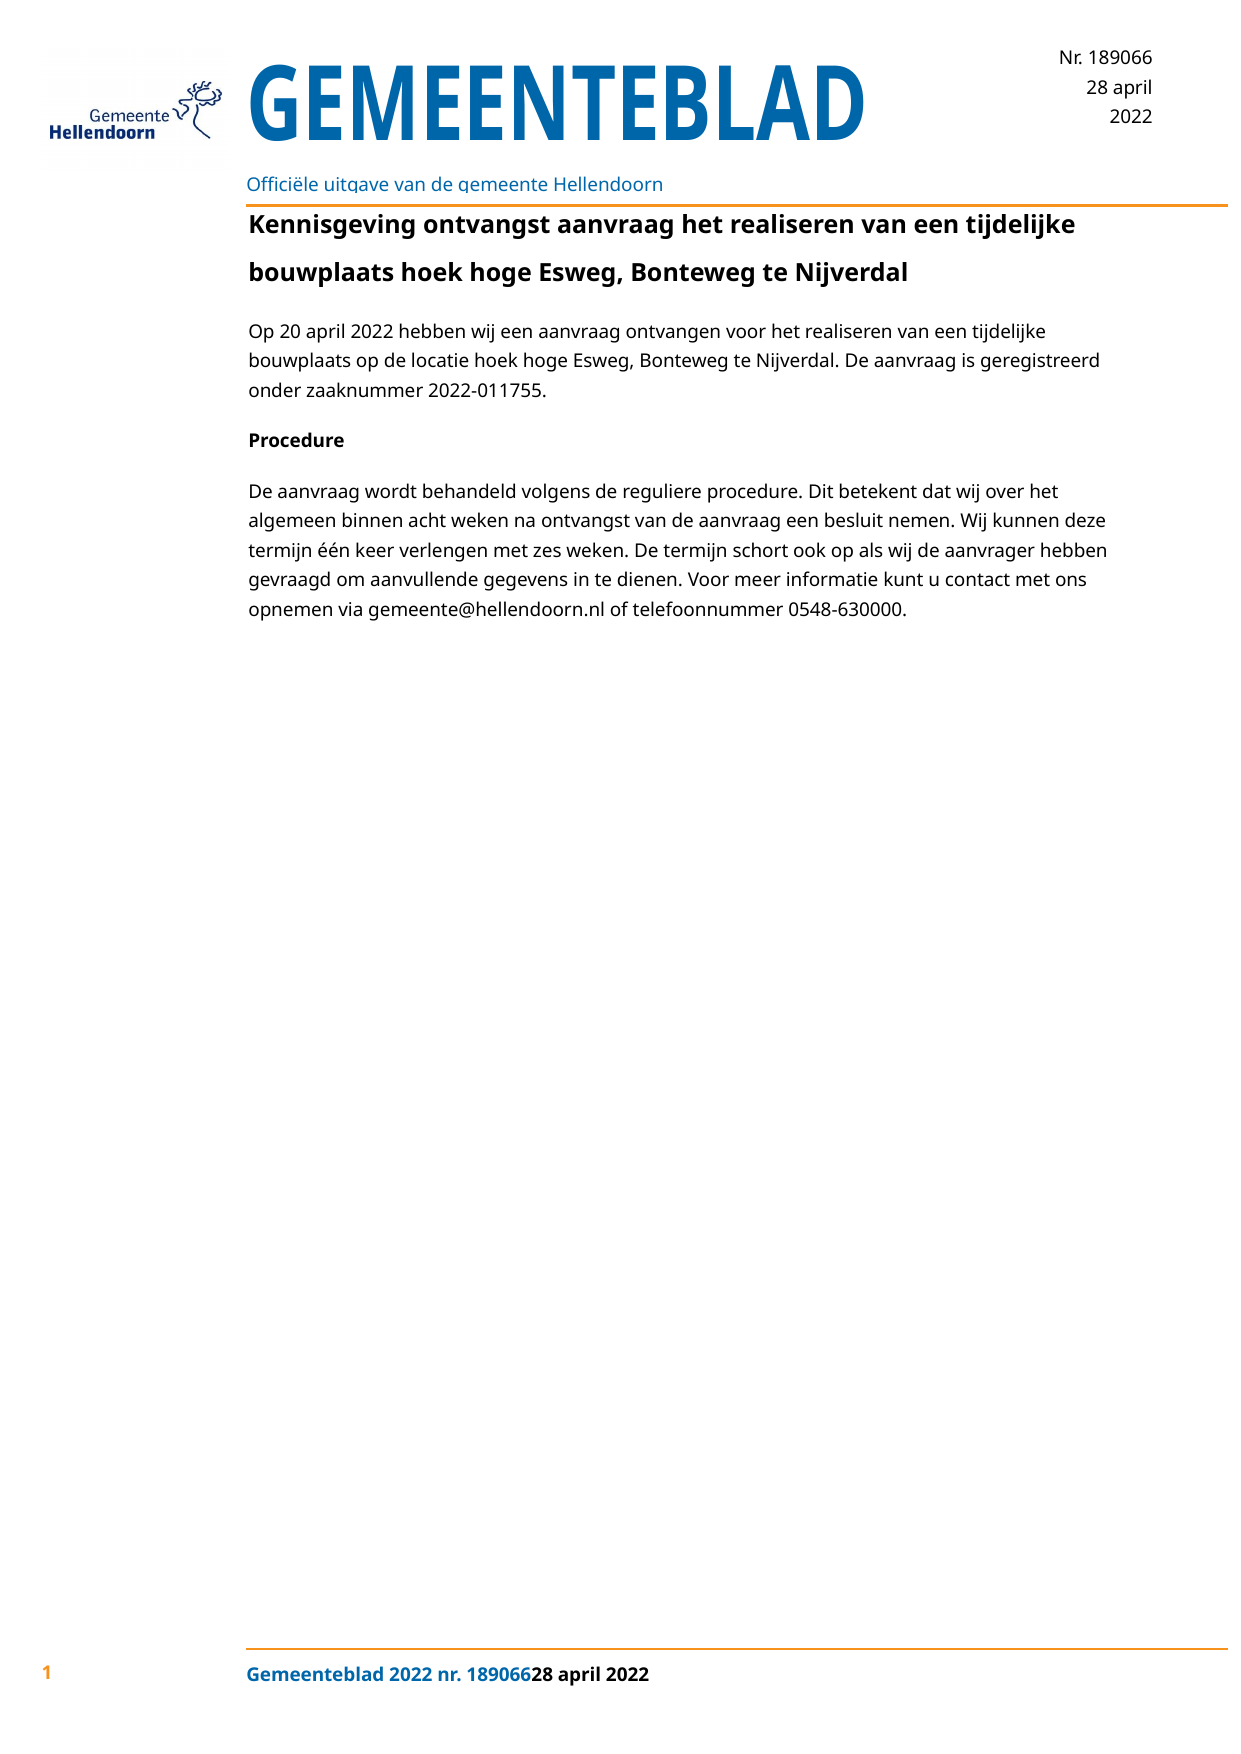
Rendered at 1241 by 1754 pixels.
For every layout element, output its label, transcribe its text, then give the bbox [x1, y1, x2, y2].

text Op 20 april 2022 hebben wij een aanvraag ontvangen voor het realiseren van een tijdelijke bouwplaats op de locatie hoek hoge Esweg, Bonteweg te Nijverdal. De aanvraag is geregistreerd onder zaaknummer 2022-011755. [248, 318, 1152, 403]
text Kennisgeving ontvangst aanvraag het realiseren van een tijdelijke bouwplaats hoek hoge Esweg, Bonteweg te Nijverdal [248, 207, 1152, 288]
text De aanvraag wordt behandeld volgens de reguliere procedure. Dit betekent dat wij over het algemeen binnen acht weken na ontvangst van de aanvraag een besluit nemen. Wij kunnen deze termijn één keer verlengen met zes weken. De termijn schort ook op als wij de aanvrager hebben gevraagd om aanvullende gegevens in te dienen. Voor meer informatie kunt u contact met ons opnemen via gemeente@hellendoorn.nl of telefoonnummer 0548-630000. [248, 478, 1152, 622]
text Procedure [248, 427, 1152, 453]
picture [41, 47, 231, 172]
